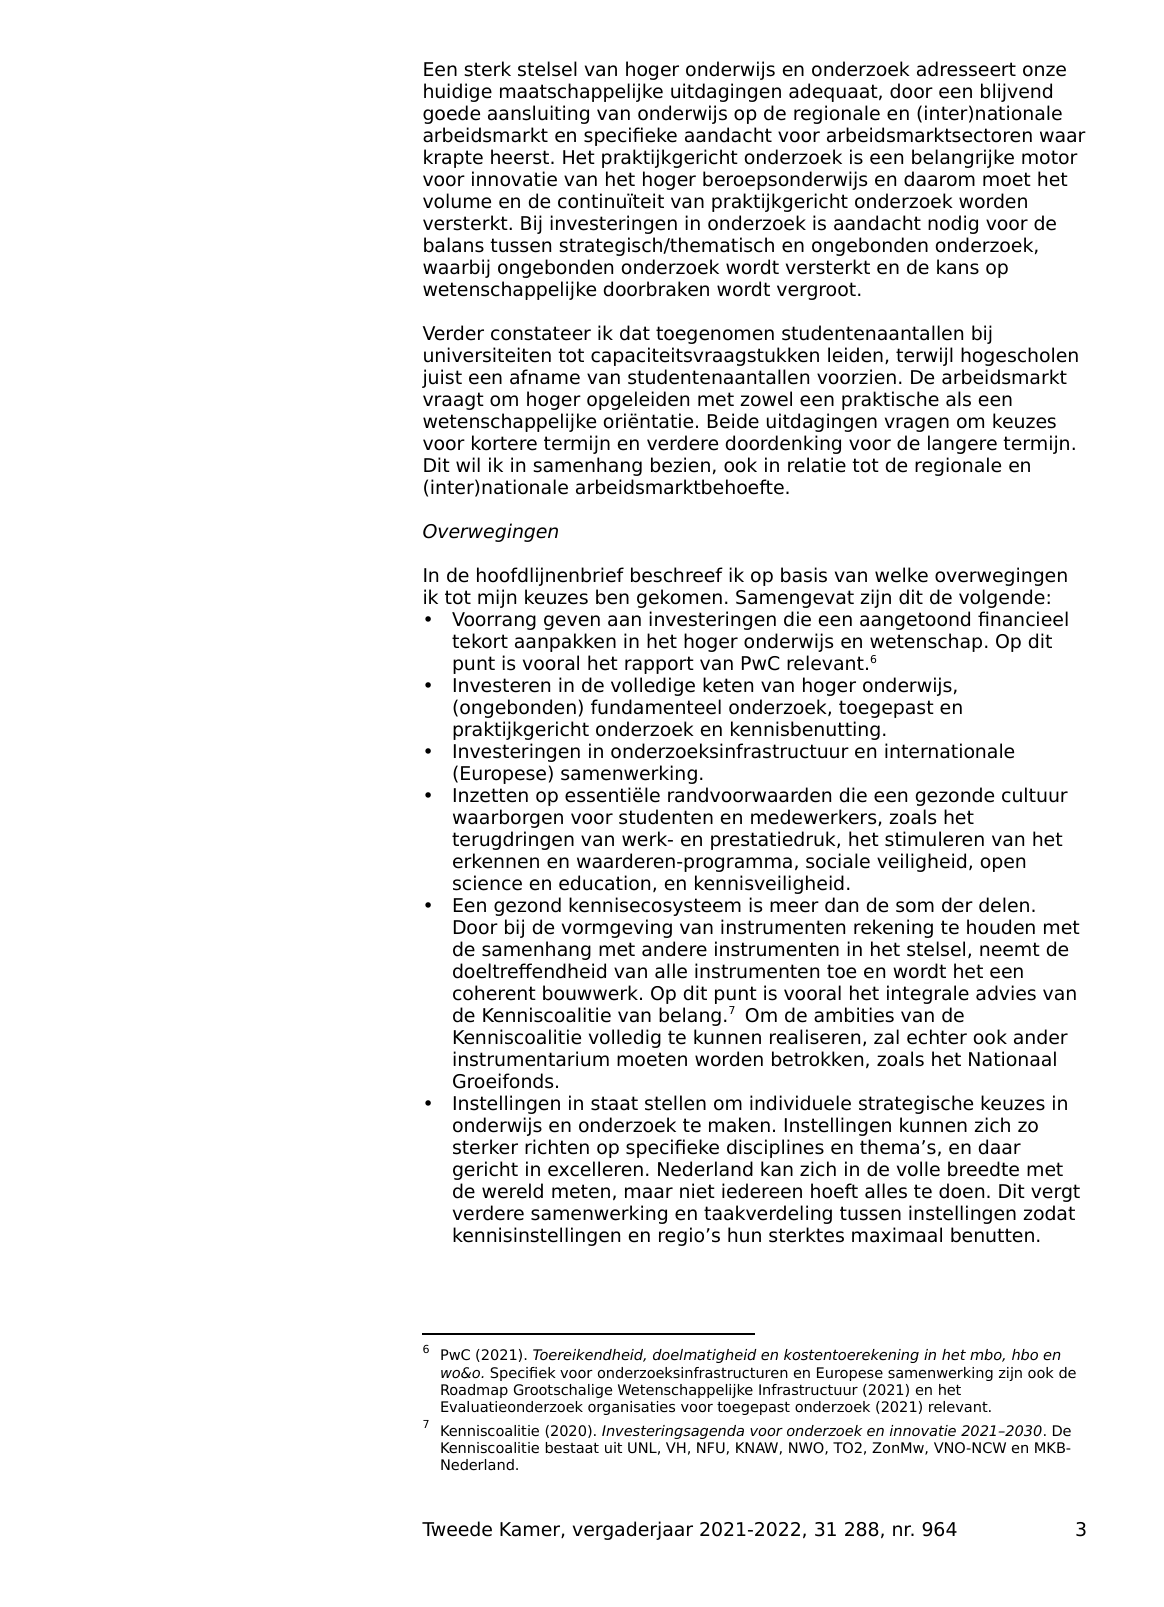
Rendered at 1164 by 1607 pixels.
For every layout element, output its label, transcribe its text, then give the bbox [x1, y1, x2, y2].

text Kenniscoalitie (2020). Investeringsagenda voor onderzoek en innovatie 2021–2030. De Kenniscoalitie bestaat uit UNL, VH, NFU, KNAW, NWO, TO2, ZonMw, VNO-NCW en MKB-Nederland. [422, 1418, 1087, 1474]
text In de hoofdlijnenbrief beschreef ik op basis van welke overwegingen ik tot mijn keuzes ben gekomen. Samengevat zijn dit de volgende: [422, 565, 1087, 609]
text Verder constateer ik dat toegenomen studentenaantallen bij universiteiten tot capaciteitsvraagstukken leiden, terwijl hogescholen juist een afname van studentenaantallen voorzien. De arbeidsmarkt vraagt om hoger opgeleiden met zowel een praktische als een wetenschappelijke oriëntatie. Beide uitdagingen vragen om keuzes voor kortere termijn en verdere doordenking voor de langere termijn. Dit wil ik in samenhang bezien, ook in relatie tot de regionale en (inter)nationale arbeidsmarktbehoefte. [422, 323, 1087, 499]
subtitle Overwegingen [422, 521, 1087, 543]
text PwC (2021). Toereikendheid, doelmatigheid en kostentoerekening in het mbo, hbo en wo&o. Specifiek voor onderzoeksinfrastructuren en Europese samenwerking zijn ook de Roadmap Grootschalige Wetenschappelijke Infrastructuur (2021) en het Evaluatieonderzoek organisaties voor toegepast onderzoek (2021) relevant. [422, 1343, 1087, 1416]
text • Investeren in de volledige keten van hoger onderwijs, (ongebonden) fundamenteel onderzoek, toegepast en praktijkgericht onderzoek en kennisbenutting. [422, 675, 1087, 741]
text • Investeringen in onderzoeksinfrastructuur en internationale (Europese) samenwerking. [422, 741, 1087, 785]
text • Een gezond kennisecosysteem is meer dan de som der delen. Door bij de vormgeving van instrumenten rekening te houden met de samenhang met andere instrumenten in het stelsel, neemt de doeltreffendheid van alle instrumenten toe en wordt het een coherent bouwwerk. Op dit punt is vooral het integrale advies van de Kenniscoalitie van belang. Om de ambities van de Kenniscoalitie volledig te kunnen realiseren, zal echter ook ander instrumentarium moeten worden betrokken, zoals het Nationaal Groeifonds. [422, 895, 1087, 1093]
text • Inzetten op essentiële randvoorwaarden die een gezonde cultuur waarborgen voor studenten en medewerkers, zoals het terugdringen van werk- en prestatiedruk, het stimuleren van het erkennen en waarderen-programma, sociale veiligheid, open science en education, en kennisveiligheid. [422, 785, 1087, 895]
text • Voorrang geven aan investeringen die een aangetoond financieel tekort aanpakken in het hoger onderwijs en wetenschap. Op dit punt is vooral het rapport van PwC relevant. [422, 609, 1087, 675]
text • Instellingen in staat stellen om individuele strategische keuzes in onderwijs en onderzoek te maken. Instellingen kunnen zich zo sterker richten op specifieke disciplines en thema’s, en daar gericht in excelleren. Nederland kan zich in de volle breedte met de wereld meten, maar niet iedereen hoeft alles te doen. Dit vergt verdere samenwerking en taakverdeling tussen instellingen zodat kennisinstellingen en regio’s hun sterktes maximaal benutten. [422, 1093, 1087, 1247]
text Een sterk stelsel van hoger onderwijs en onderzoek adresseert onze huidige maatschappelijke uitdagingen adequaat, door een blijvend goede aansluiting van onderwijs op de regionale en (inter)nationale arbeidsmarkt en specifieke aandacht voor arbeidsmarktsectoren waar krapte heerst. Het praktijkgericht onderzoek is een belangrijke motor voor innovatie van het hoger beroepsonderwijs en daarom moet het volume en de continuïteit van praktijkgericht onderzoek worden versterkt. Bij investeringen in onderzoek is aandacht nodig voor de balans tussen strategisch/thematisch en ongebonden onderzoek, waarbij ongebonden onderzoek wordt versterkt en de kans op wetenschappelijke doorbraken wordt vergroot. [422, 59, 1087, 301]
